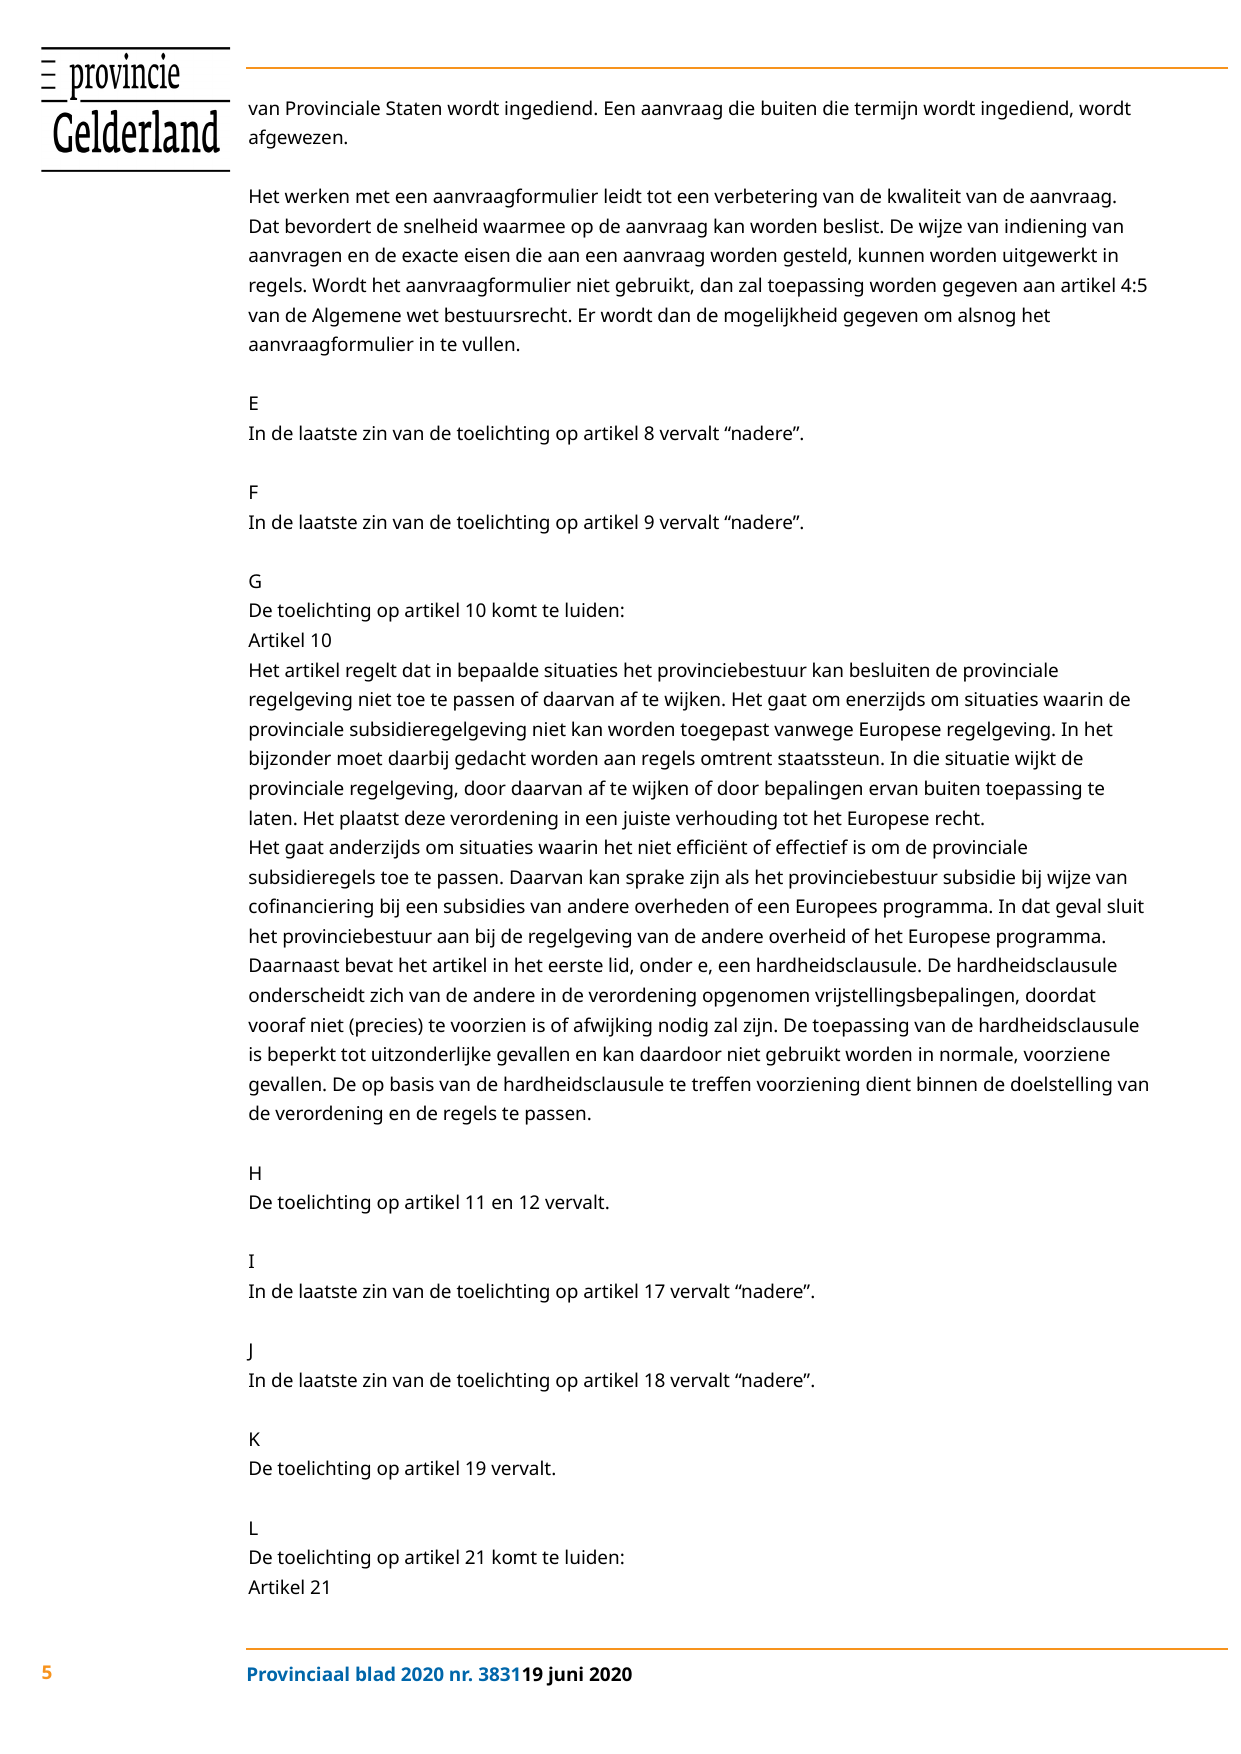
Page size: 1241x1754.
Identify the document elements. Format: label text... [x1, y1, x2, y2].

picture [41, 47, 231, 172]
text De toelichting op artikel 19 vervalt. [248, 1456, 1152, 1481]
text F [248, 479, 1152, 505]
text Artikel 10 [248, 627, 1152, 653]
text In de laatste zin van de toelichting op artikel 8 vervalt “nadere”. [248, 420, 1152, 446]
text In de laatste zin van de toelichting op artikel 9 vervalt “nadere”. [248, 509, 1152, 535]
text Het gaat anderzijds om situaties waarin het niet efficiënt of effectief is om de provinciale subsidieregels toe te passen. Daarvan kan sprake zijn als het provinciebestuur subsidie bij wijze van cofinanciering bij een subsidies van andere overheden of een Europees programma. In dat geval sluit het provinciebestuur aan bij de regelgeving van de andere overheid of het Europese programma. [248, 834, 1152, 949]
text Het artikel regelt dat in bepaalde situaties het provinciebestuur kan besluiten de provinciale regelgeving niet toe te passen of daarvan af te wijken. Het gaat om enerzijds om situaties waarin de provinciale subsidieregelgeving niet kan worden toegepast vanwege Europese regelgeving. In het bijzonder moet daarbij gedacht worden aan regels omtrent staatssteun. In die situatie wijkt de provinciale regelgeving, door daarvan af te wijken of door bepalingen ervan buiten toepassing te laten. Het plaatst deze verordening in een juiste verhouding tot het Europese recht. [248, 657, 1152, 831]
text J [248, 1337, 1152, 1363]
text G [248, 568, 1152, 594]
text E [248, 391, 1152, 416]
text De toelichting op artikel 11 en 12 vervalt. [248, 1189, 1152, 1215]
text K [248, 1426, 1152, 1452]
text Artikel 21 [248, 1574, 1152, 1600]
text In de laatste zin van de toelichting op artikel 17 vervalt “nadere”. [248, 1278, 1152, 1304]
text H [248, 1160, 1152, 1186]
text van Provinciale Staten wordt ingediend. Een aanvraag die buiten die termijn wordt ingediend, wordt afgewezen. [248, 95, 1152, 150]
text I [248, 1248, 1152, 1274]
text De toelichting op artikel 10 komt te luiden: [248, 598, 1152, 623]
text L [248, 1515, 1152, 1541]
text Daarnaast bevat het artikel in het eerste lid, onder e, een hardheidsclausule. De hardheidsclausule onderscheidt zich van de andere in de verordening opgenomen vrijstellingsbepalingen, doordat vooraf niet (precies) te voorzien is of afwijking nodig zal zijn. De toepassing van de hardheidsclausule is beperkt tot uitzonderlijke gevallen en kan daardoor niet gebruikt worden in normale, voorziene gevallen. De op basis van de hardheidsclausule te treffen voorziening dient binnen de doelstelling van de verordening en de regels te passen. [248, 953, 1152, 1126]
text De toelichting op artikel 21 komt te luiden: [248, 1544, 1152, 1570]
text In de laatste zin van de toelichting op artikel 18 vervalt “nadere”. [248, 1367, 1152, 1393]
text Het werken met een aanvraagformulier leidt tot een verbetering van de kwaliteit van de aanvraag. Dat bevordert de snelheid waarmee op de aanvraag kan worden beslist. De wijze van indiening van aanvragen en de exacte eisen die aan een aanvraag worden gesteld, kunnen worden uitgewerkt in regels. Wordt het aanvraagformulier niet gebruikt, dan zal toepassing worden gegeven aan artikel 4:5 van de Algemene wet bestuursrecht. Er wordt dan de mogelijkheid gegeven om alsnog het aanvraagformulier in te vullen. [248, 183, 1152, 357]
